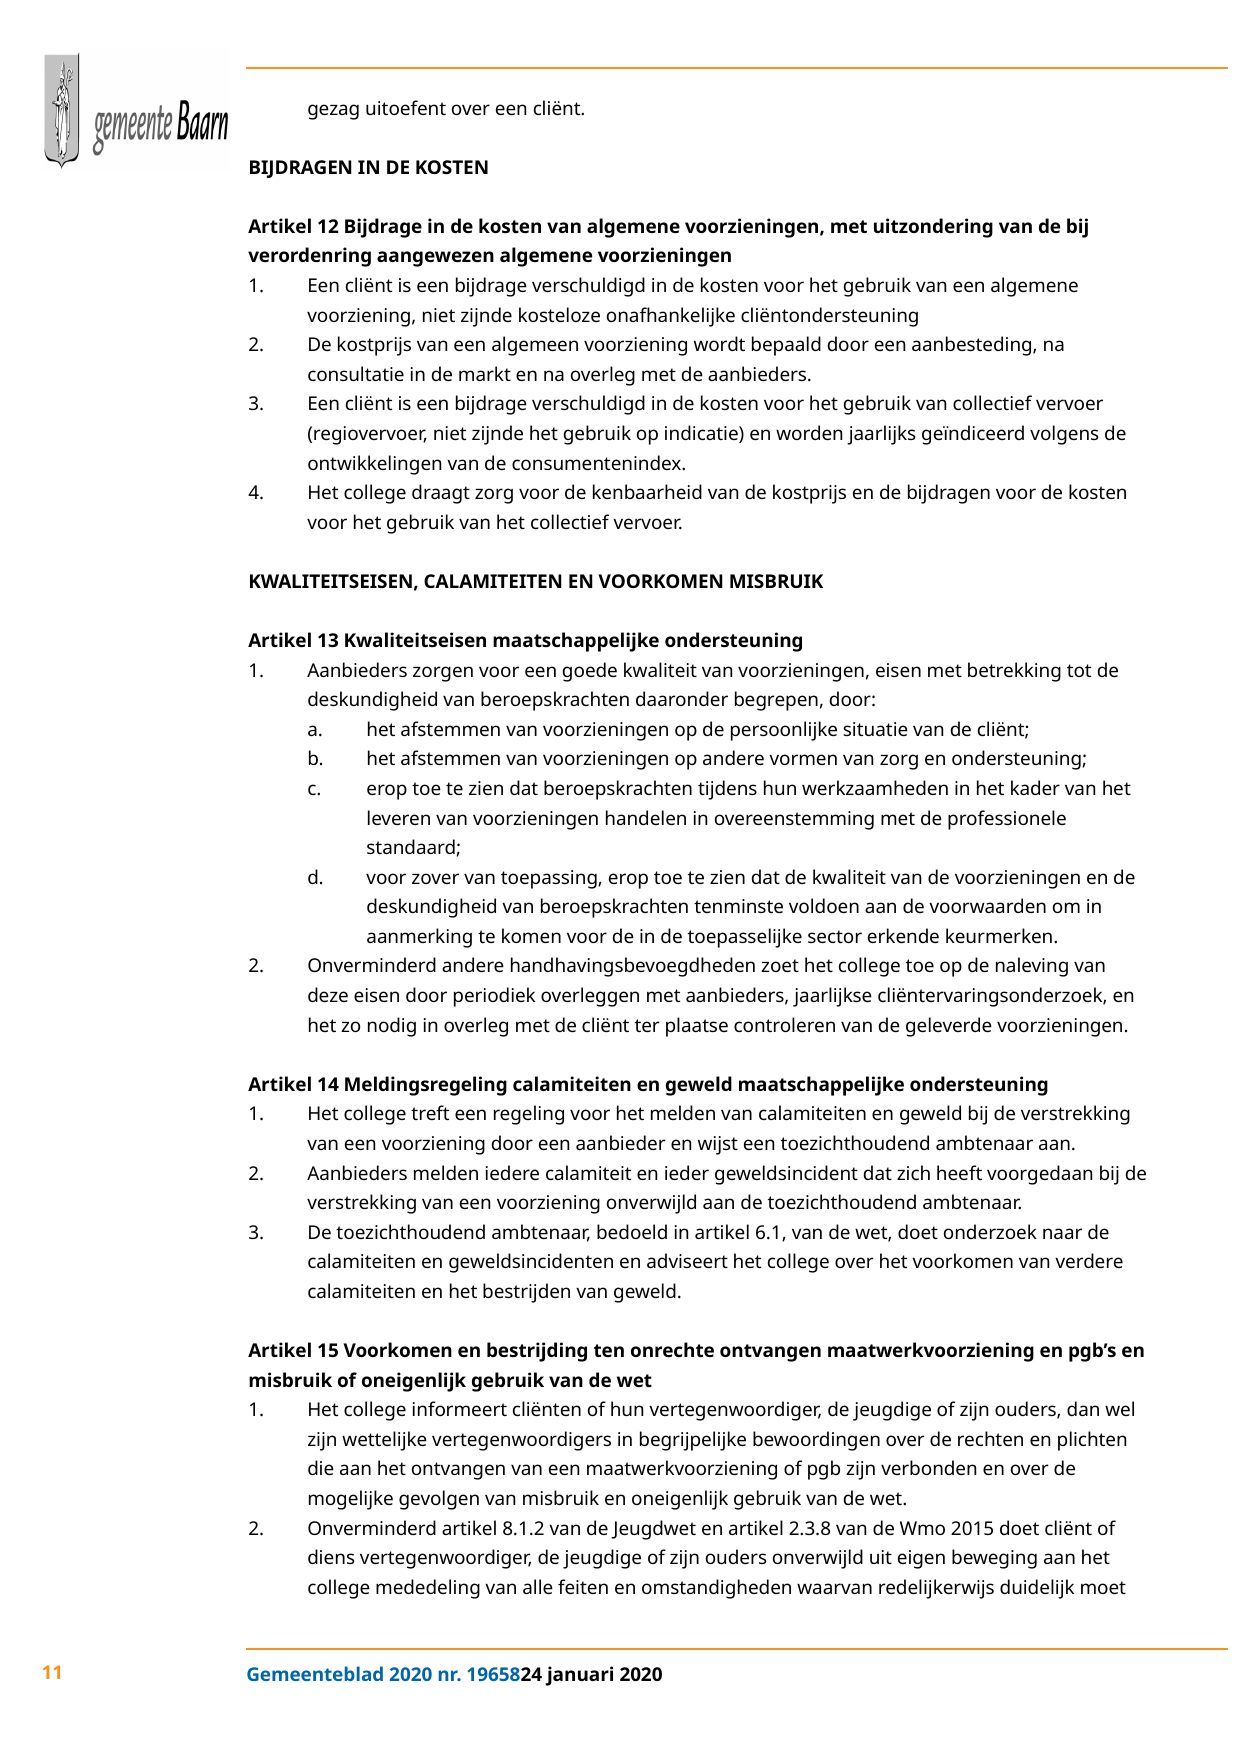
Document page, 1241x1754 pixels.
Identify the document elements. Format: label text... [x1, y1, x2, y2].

text Artikel 14 Meldingsregeling calamiteiten en geweld maatschappelijke ondersteuning [248, 1071, 1152, 1097]
list Onverminderd andere handhavingsbevoegdheden zoet het college toe op de naleving van deze eisen door periodiek overleggen met aanbieders, jaarlijkse cliëntervaringsonderzoek, en het zo nodig in overleg met de cliënt ter plaatse controleren van de geleverde voorzieningen. [248, 953, 1152, 1038]
list Aanbieders zorgen voor een goede kwaliteit van voorzieningen, eisen met betrekking tot de deskundigheid van beroepskrachten daaronder begrepen, door: [248, 657, 1152, 712]
list Het college treft een regeling voor het melden van calamiteiten en geweld bij de verstrekking van een voorziening door een aanbieder en wijst een toezichthoudend ambtenaar aan. [248, 1101, 1152, 1156]
list erop toe te zien dat beroepskrachten tijdens hun werkzaamheden in het kader van het leveren van voorzieningen handelen in overeenstemming met de professionele standaard; [307, 775, 1152, 860]
list voor zover van toepassing, erop toe te zien dat de kwaliteit van de voorzieningen en de deskundigheid van beroepskrachten tenminste voldoen aan de voorwaarden om in aanmerking te komen voor de in de toepasselijke sector erkende keurmerken. [307, 864, 1152, 949]
list Een cliënt is een bijdrage verschuldigd in de kosten voor het gebruik van collectief vervoer (regiovervoer, niet zijnde het gebruik op indicatie) en worden jaarlijks geïndiceerd volgens de ontwikkelingen van de consumentenindex. [248, 391, 1152, 476]
list Het college draagt zorg voor de kenbaarheid van de kostprijs en de bijdragen voor de kosten voor het gebruik van het collectief vervoer. [248, 479, 1152, 535]
list Een cliënt is een bijdrage verschuldigd in de kosten voor het gebruik van een algemene voorziening, niet zijnde kosteloze onafhankelijke cliëntondersteuning [248, 272, 1152, 328]
list het afstemmen van voorzieningen op de persoonlijke situatie van de cliënt; [307, 716, 1152, 742]
list Onverminderd artikel 8.1.2 van de Jeugdwet en artikel 2.3.8 van de Wmo 2015 doet cliënt of diens vertegenwoordiger, de jeugdige of zijn ouders onverwijld uit eigen beweging aan het college mededeling van alle feiten en omstandigheden waarvan redelijkerwijs duidelijk moet [248, 1515, 1152, 1600]
text KWALITEITSEISEN, CALAMITEITEN EN VOORKOMEN MISBRUIK [248, 568, 1152, 594]
text Artikel 13 Kwaliteitseisen maatschappelijke ondersteuning [248, 627, 1152, 653]
text BIJDRAGEN IN DE KOSTEN [248, 154, 1152, 180]
picture [41, 47, 231, 172]
text Artikel 15 Voorkomen en bestrijding ten onrechte ontvangen maatwerkvoorziening en pgb’s en misbruik of oneigenlijk gebruik van de wet [248, 1337, 1152, 1393]
text Artikel 12 Bijdrage in de kosten van algemene voorzieningen, met uitzondering van de bij verordenring aangewezen algemene voorzieningen [248, 213, 1152, 268]
list De toezichthoudend ambtenaar, bedoeld in artikel 6.1, van de wet, doet onderzoek naar de calamiteiten en geweldsincidenten en adviseert het college over het voorkomen van verdere calamiteiten en het bestrijden van geweld. [248, 1219, 1152, 1304]
list De kostprijs van een algemeen voorziening wordt bepaald door een aanbesteding, na consultatie in de markt en na overleg met de aanbieders. [248, 331, 1152, 387]
list Aanbieders melden iedere calamiteit en ieder geweldsincident dat zich heeft voorgedaan bij de verstrekking van een voorziening onverwijld aan de toezichthoudend ambtenaar. [248, 1160, 1152, 1215]
list gezag uitoefent over een cliënt. [248, 95, 1152, 121]
list Het college informeert cliënten of hun vertegenwoordiger, de jeugdige of zijn ouders, dan wel zijn wettelijke vertegenwoordigers in begrijpelijke bewoordingen over de rechten en plichten die aan het ontvangen van een maatwerkvoorziening of pgb zijn verbonden en over de mogelijke gevolgen van misbruik en oneigenlijk gebruik van de wet. [248, 1396, 1152, 1511]
list het afstemmen van voorzieningen op andere vormen van zorg en ondersteuning; [307, 746, 1152, 771]
